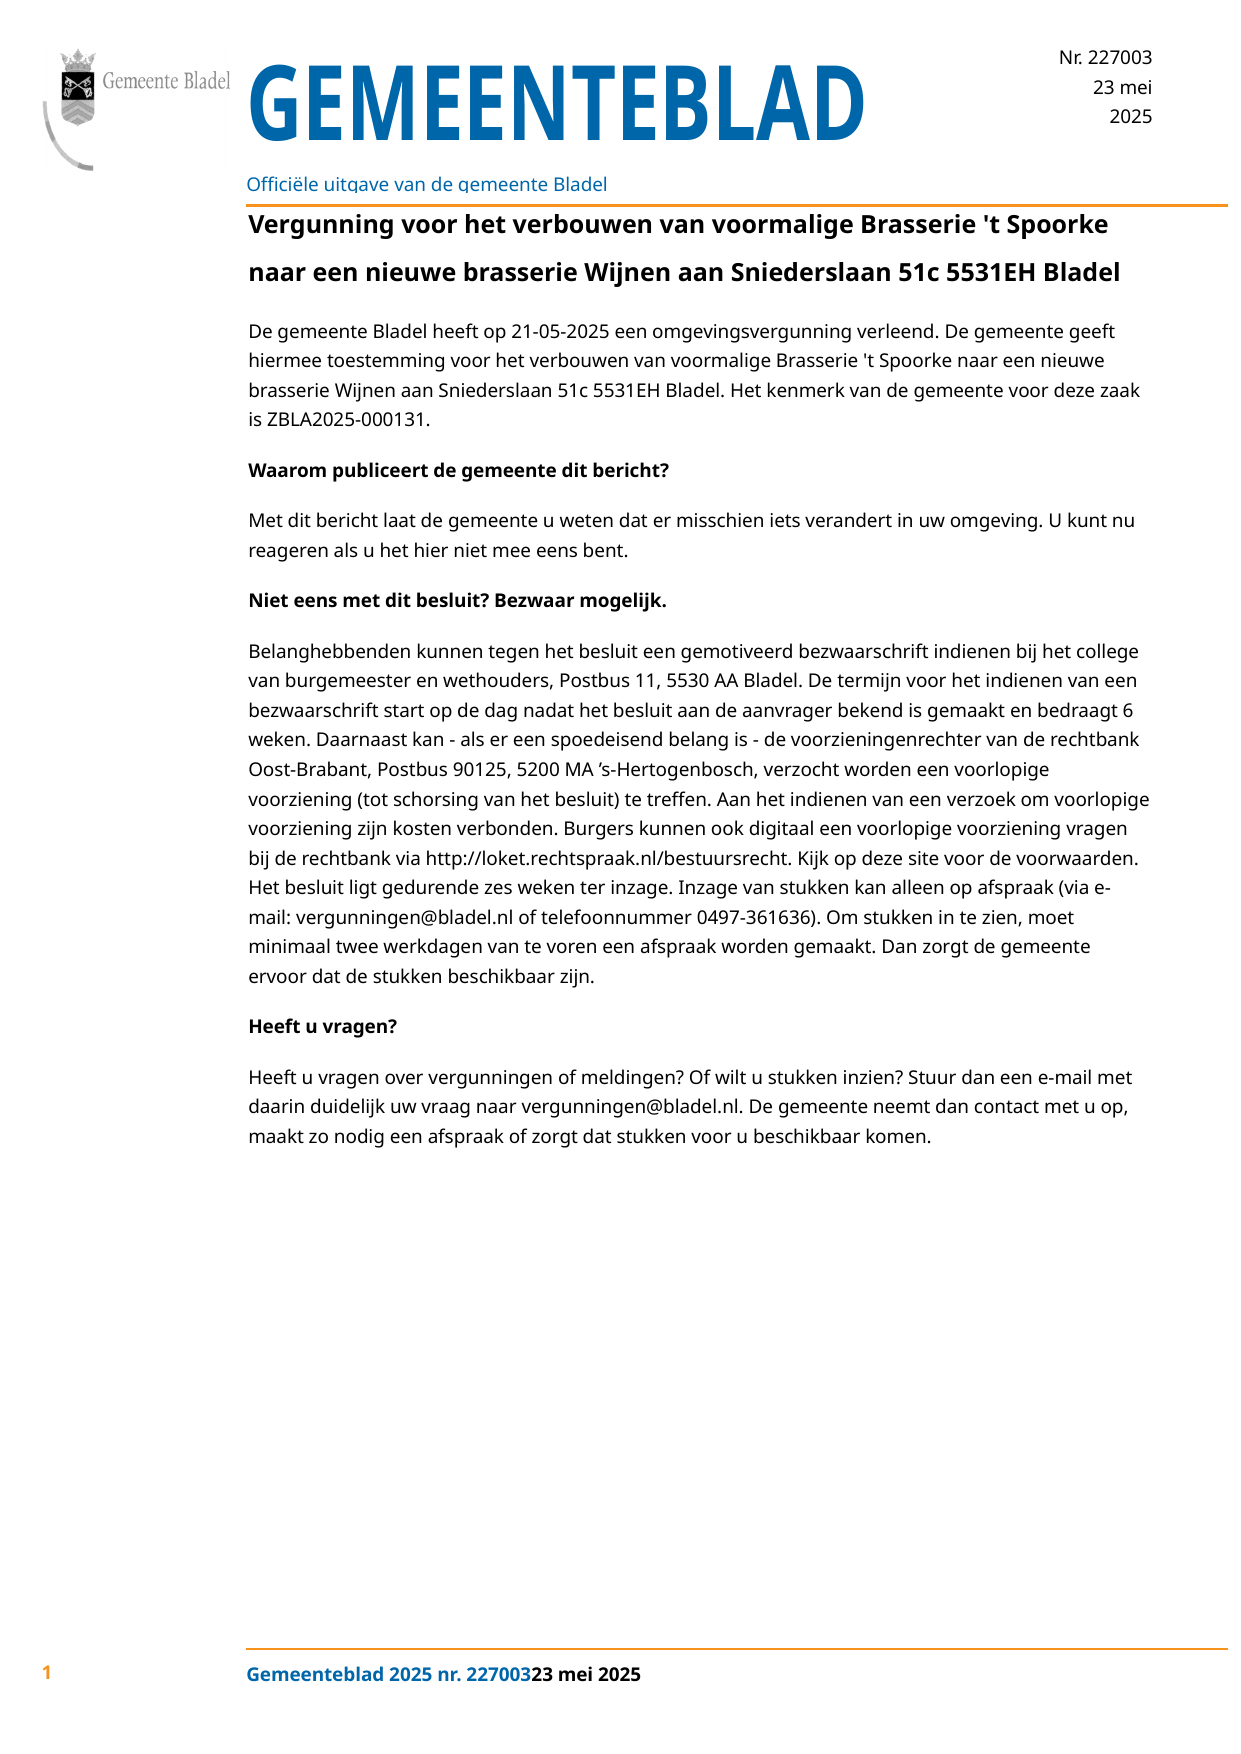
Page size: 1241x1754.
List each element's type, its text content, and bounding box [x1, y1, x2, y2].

text Vergunning voor het verbouwen van voormalige Brasserie 't Spoorke naar een nieuwe brasserie Wijnen aan Sniederslaan 51c 5531EH Bladel [248, 207, 1152, 288]
text Met dit bericht laat de gemeente u weten dat er misschien iets verandert in uw omgeving. U kunt nu reageren als u het hier niet mee eens bent. [248, 507, 1152, 563]
text Heeft u vragen? [248, 1014, 1152, 1039]
text De gemeente Bladel heeft op 21-05-2025 een omgevingsvergunning verleend. De gemeente geeft hiermee toestemming voor het verbouwen van voormalige Brasserie 't Spoorke naar een nieuwe brasserie Wijnen aan Sniederslaan 51c 5531EH Bladel. Het kenmerk van de gemeente voor deze zaak is ZBLA2025-000131. [248, 318, 1152, 432]
text Waarom publiceert de gemeente dit bericht? [248, 457, 1152, 483]
text Niet eens met dit besluit? Bezwaar mogelijk. [248, 587, 1152, 613]
picture [41, 47, 231, 172]
text Belanghebbenden kunnen tegen het besluit een gemotiveerd bezwaarschrift indienen bij het college van burgemeester en wethouders, Postbus 11, 5530 AA Bladel. De termijn voor het indienen van een bezwaarschrift start op de dag nadat het besluit aan de aanvrager bekend is gemaakt en bedraagt 6 weken. Daarnaast kan - als er een spoedeisend belang is - de voorzieningenrechter van de rechtbank Oost-Brabant, Postbus 90125, 5200 MA ’s-Hertogenbosch, verzocht worden een voorlopige voorziening (tot schorsing van het besluit) te treffen. Aan het indienen van een verzoek om voorlopige voorziening zijn kosten verbonden. Burgers kunnen ook digitaal een voorlopige voorziening vragen bij de rechtbank via http://loket.rechtspraak.nl/bestuursrecht. Kijk op deze site voor de voorwaarden. Het besluit ligt gedurende zes weken ter inzage. Inzage van stukken kan alleen op afspraak (via e-mail: vergunningen@bladel.nl of telefoonnummer 0497-361636). Om stukken in te zien, moet minimaal twee werkdagen van te voren een afspraak worden gemaakt. Dan zorgt de gemeente ervoor dat de stukken beschikbaar zijn. [248, 638, 1152, 989]
text Heeft u vragen over vergunningen of meldingen? Of wilt u stukken inzien? Stuur dan een e-mail met daarin duidelijk uw vraag naar vergunningen@bladel.nl. De gemeente neemt dan contact met u op, maakt zo nodig een afspraak of zorgt dat stukken voor u beschikbaar komen. [248, 1064, 1152, 1149]
